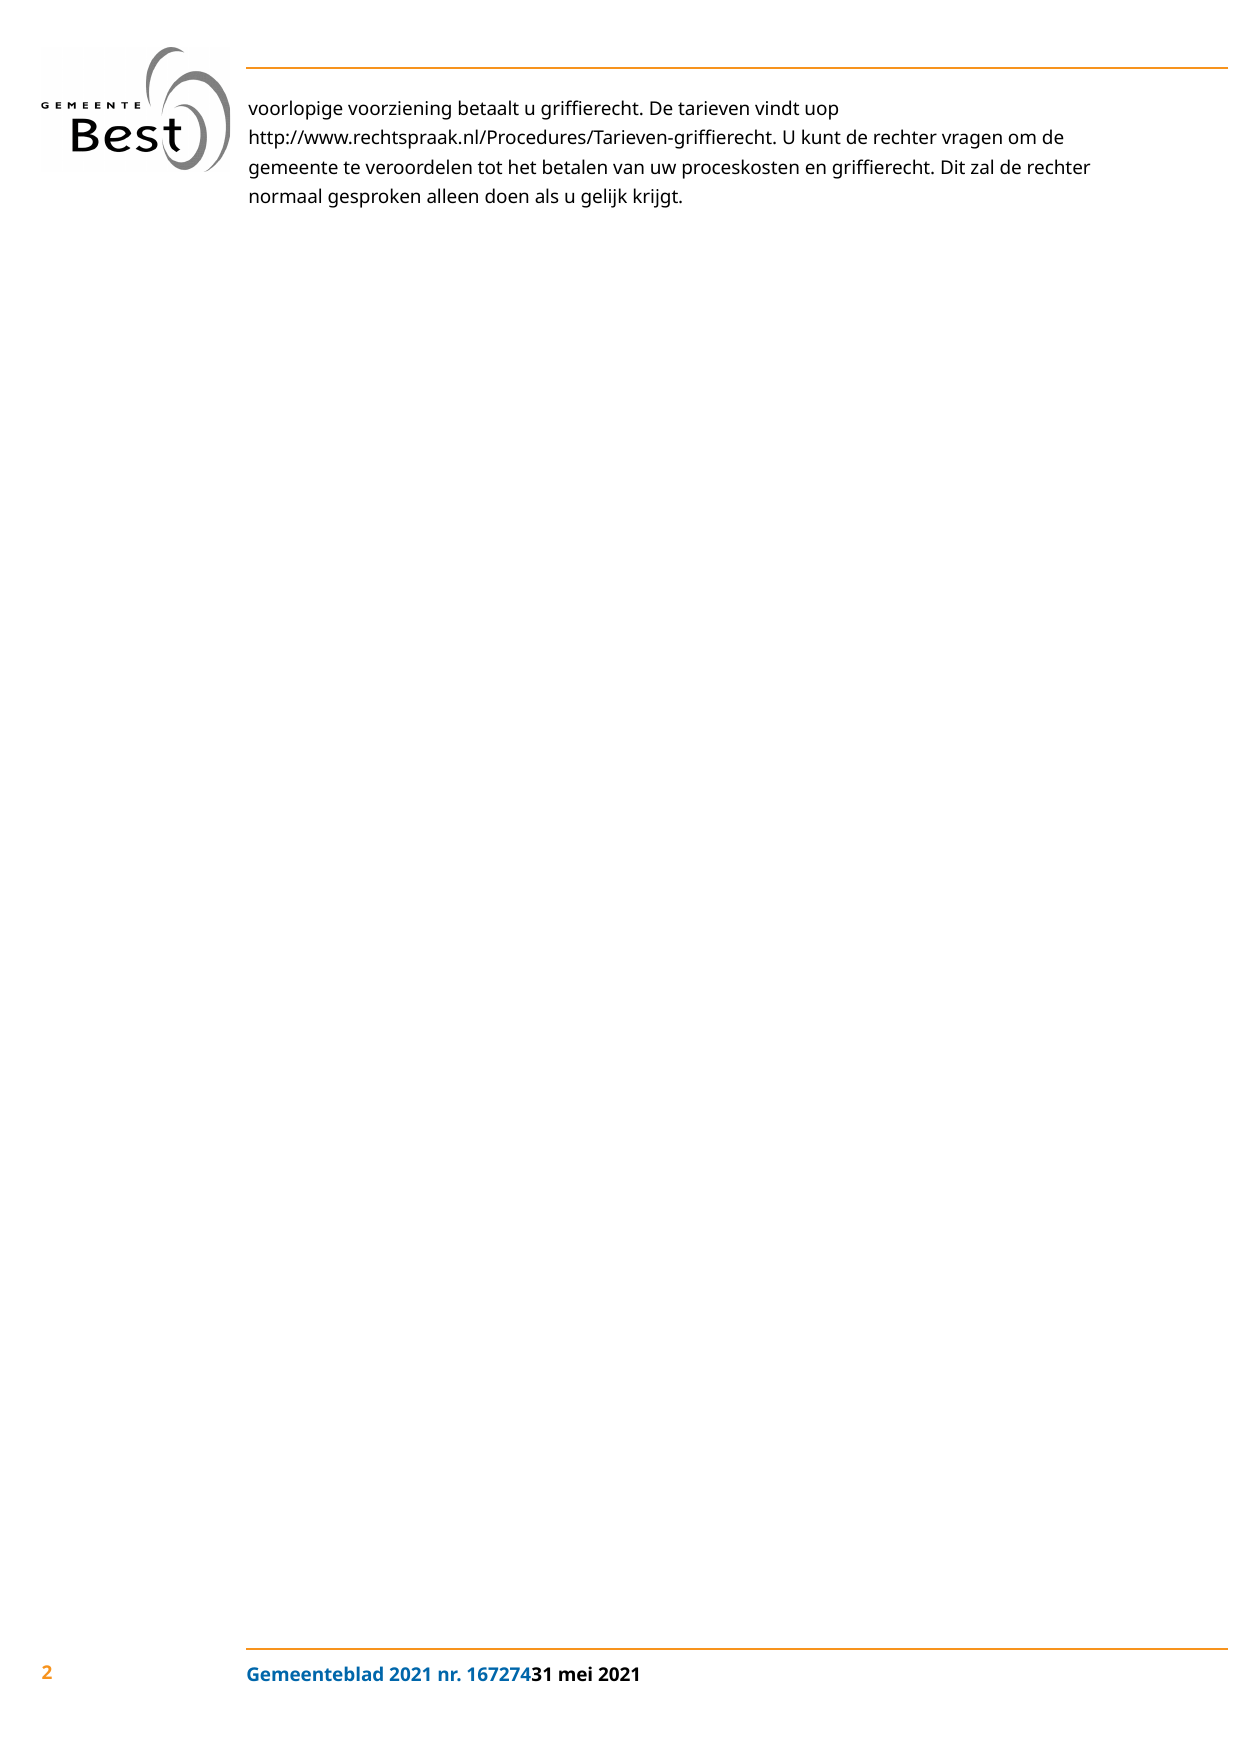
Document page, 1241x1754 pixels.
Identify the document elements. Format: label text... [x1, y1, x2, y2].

text voorlopige voorziening betaalt u griffierecht. De tarieven vindt uop http://www.rechtspraak.nl/Procedures/Tarieven-griffierecht. U kunt de rechter vragen om de gemeente te veroordelen tot het betalen van uw proceskosten en griffierecht. Dit zal de rechter normaal gesproken alleen doen als u gelijk krijgt. [248, 95, 1152, 209]
picture [41, 47, 231, 172]
